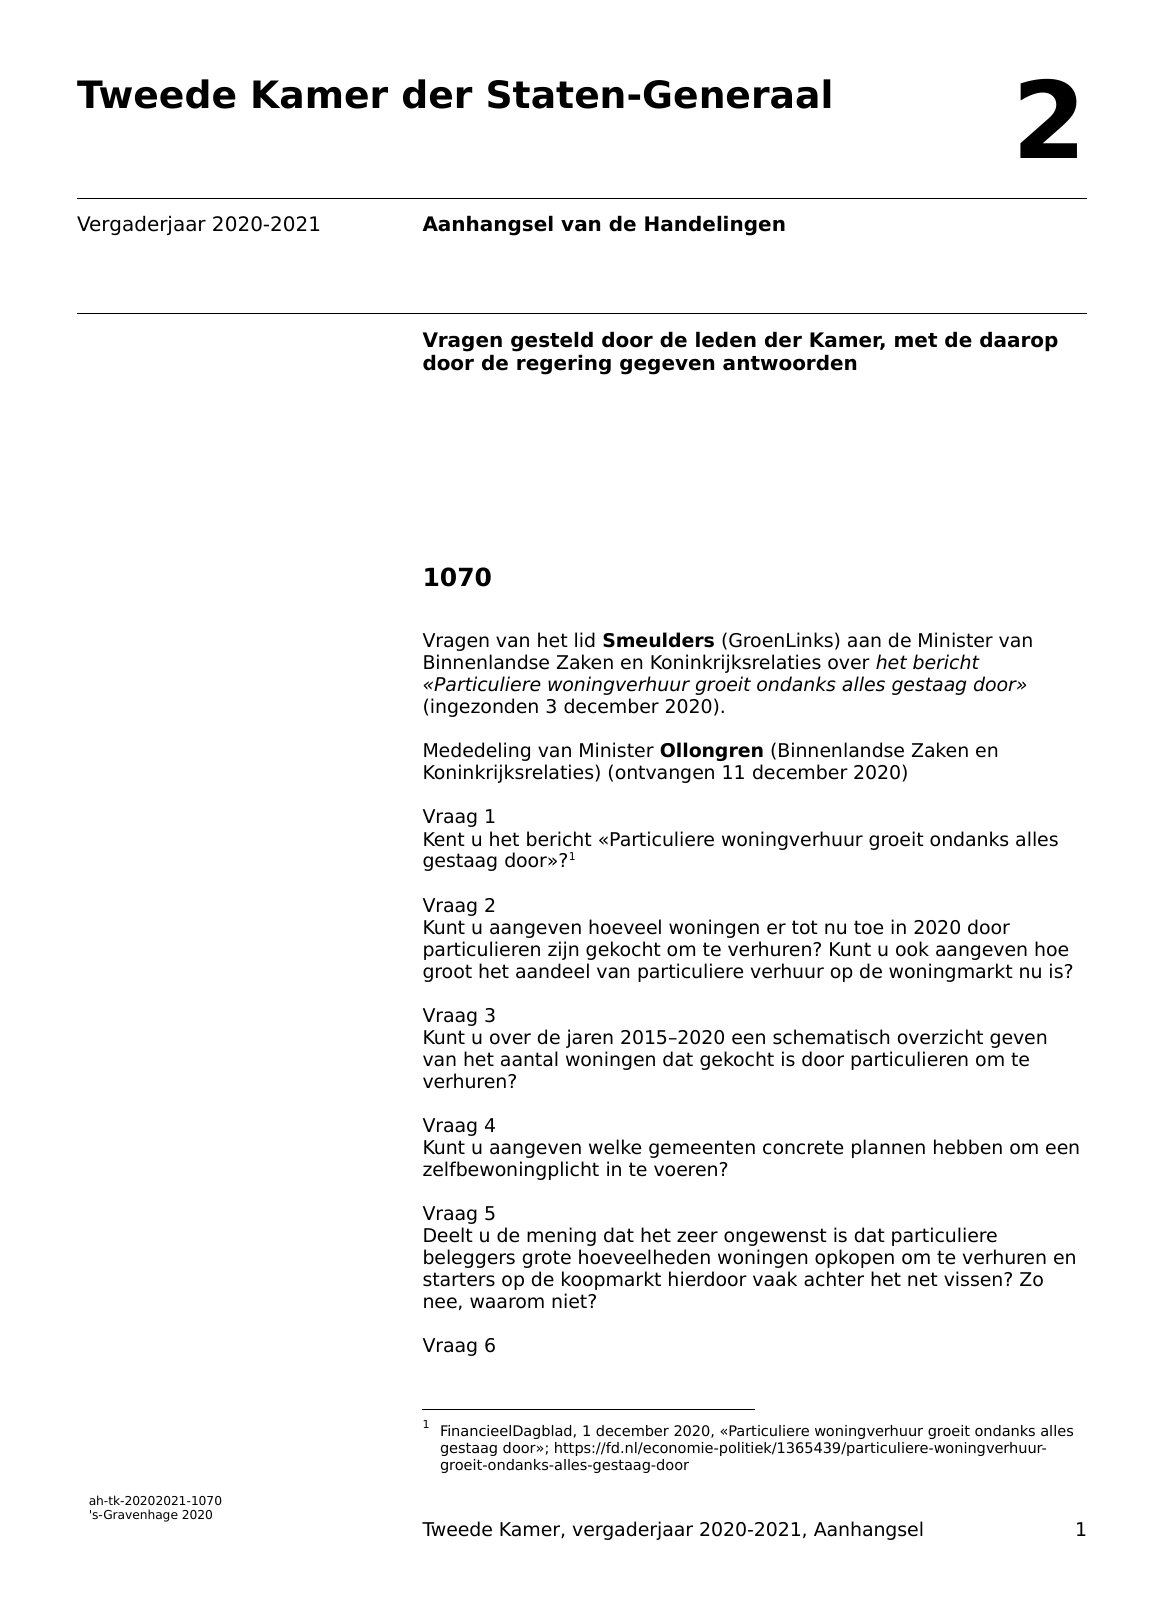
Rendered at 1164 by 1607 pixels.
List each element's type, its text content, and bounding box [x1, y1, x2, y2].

text Vraag 1 [422, 806, 1087, 828]
text ah-tk-20202021-1070 [88, 1494, 323, 1508]
text Vraag 4 [422, 1115, 1087, 1137]
text Vraag 2 [422, 894, 1087, 917]
table_cell Aanhangsel van de Handelingen [422, 199, 1087, 313]
text Vraag 5 [422, 1203, 1087, 1225]
text 1070 [422, 563, 1087, 592]
text Kent u het bericht «Particuliere woningverhuur groeit ondanks alles gestaag door»? [422, 828, 1087, 872]
text Deelt u de mening dat het zeer ongewenst is dat particuliere beleggers grote hoeveelheden woningen opkopen om te verhuren en starters op de koopmarkt hierdoor vaak achter het net vissen? Zo nee, waarom niet? [422, 1225, 1087, 1313]
text Mededeling van Minister Ollongren (Binnenlandse Zaken en Koninkrijksrelaties) (ontvangen 11 december 2020) [422, 740, 1087, 784]
table_header Tweede Kamer der Staten-Generaal [77, 59, 886, 198]
text Kunt u over de jaren 2015–2020 een schematisch overzicht geven van het aantal woningen dat gekocht is door particulieren om te verhuren? [422, 1027, 1087, 1093]
text 's-Gravenhage 2020 [88, 1508, 323, 1522]
table_cell Vergaderjaar 2020-2021 [77, 199, 422, 313]
table_cell [77, 314, 422, 375]
table_header 2 [886, 59, 1087, 198]
text Vragen van het lid Smeulders (GroenLinks) aan de Minister van Binnenlandse Zaken en Koninkrijksrelaties over het bericht «Particuliere woningverhuur groeit ondanks alles gestaag door» (ingezonden 3 december 2020). [422, 630, 1087, 718]
text Vraag 6 [422, 1335, 1087, 1357]
table_cell Vragen gesteld door de leden der Kamer, met de daarop door de regering gegeven antwoorden [422, 314, 1087, 375]
text Kunt u aangeven hoeveel woningen er tot nu toe in 2020 door particulieren zijn gekocht om te verhuren? Kunt u ook aangeven hoe groot het aandeel van particuliere verhuur op de woningmarkt nu is? [422, 917, 1087, 982]
text Kunt u aangeven welke gemeenten concrete plannen hebben om een zelfbewoningplicht in te voeren? [422, 1137, 1087, 1181]
text FinancieelDagblad, 1 december 2020, «Particuliere woningverhuur groeit ondanks alles gestaag door»; https://fd.nl/economie-politiek/1365439/particuliere-woningverhuur-groeit-ondanks-alles-gestaag-door [422, 1418, 1087, 1474]
text Vraag 3 [422, 1005, 1087, 1027]
